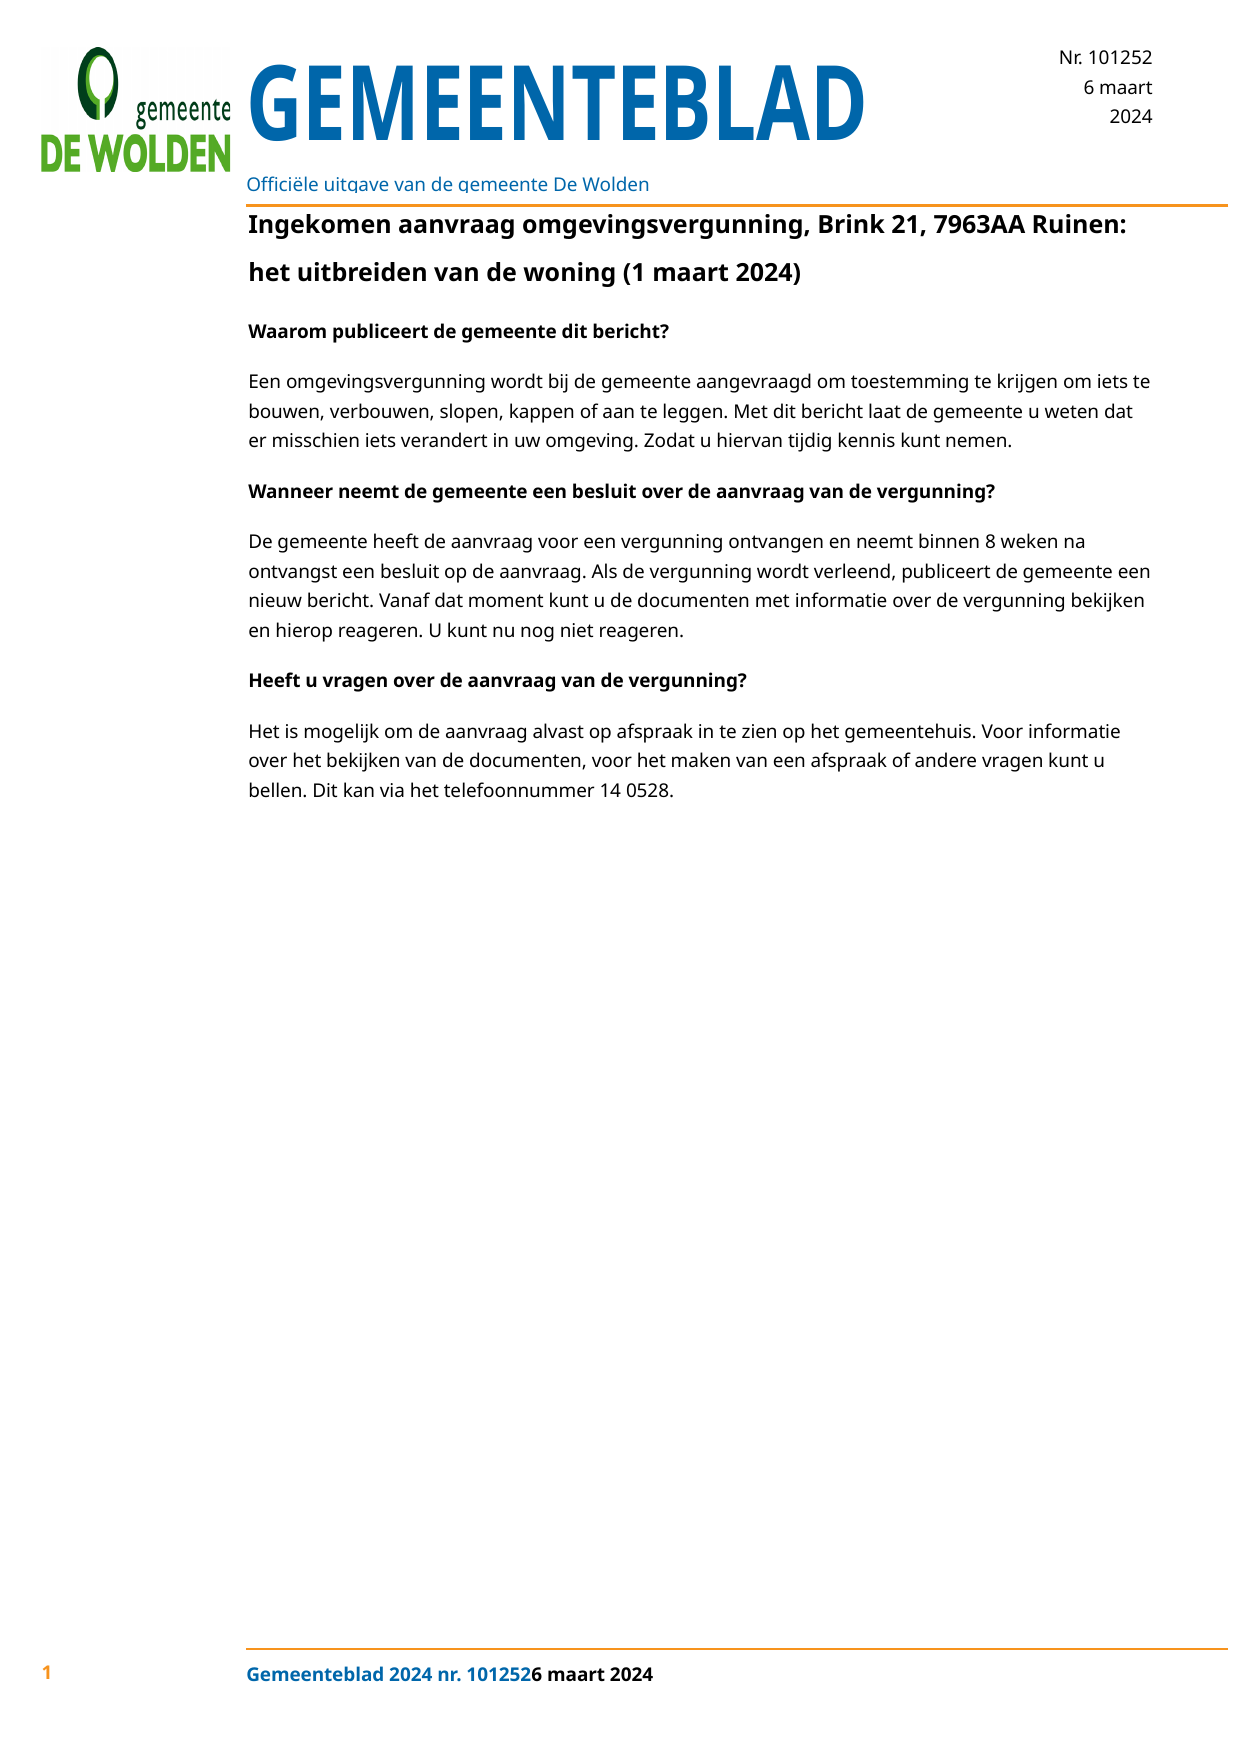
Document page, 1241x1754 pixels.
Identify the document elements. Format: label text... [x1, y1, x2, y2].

text De gemeente heeft de aanvraag voor een vergunning ontvangen en neemt binnen 8 weken na ontvangst een besluit op de aanvraag. Als de vergunning wordt verleend, publiceert de gemeente een nieuw bericht. Vanaf dat moment kunt u de documenten met informatie over de vergunning bekijken en hierop reageren. U kunt nu nog niet reageren. [248, 528, 1152, 643]
text Wanneer neemt de gemeente een besluit over de aanvraag van de vergunning? [248, 478, 1152, 504]
picture [41, 47, 231, 172]
text Waarom publiceert de gemeente dit bericht? [248, 318, 1152, 344]
text Het is mogelijk om de aanvraag alvast op afspraak in te zien op het gemeentehuis. Voor informatie over het bekijken van de documenten, voor het maken van een afspraak of andere vragen kunt u bellen. Dit kan via het telefoonnummer 14 0528. [248, 718, 1152, 803]
text Heeft u vragen over de aanvraag van de vergunning? [248, 667, 1152, 693]
text Een omgevingsvergunning wordt bij de gemeente aangevraagd om toestemming te krijgen om iets te bouwen, verbouwen, slopen, kappen of aan te leggen. Met dit bericht laat de gemeente u weten dat er misschien iets verandert in uw omgeving. Zodat u hiervan tijdig kennis kunt nemen. [248, 368, 1152, 453]
text Ingekomen aanvraag omgevingsvergunning, Brink 21, 7963AA Ruinen: het uitbreiden van de woning (1 maart 2024) [248, 207, 1152, 288]
